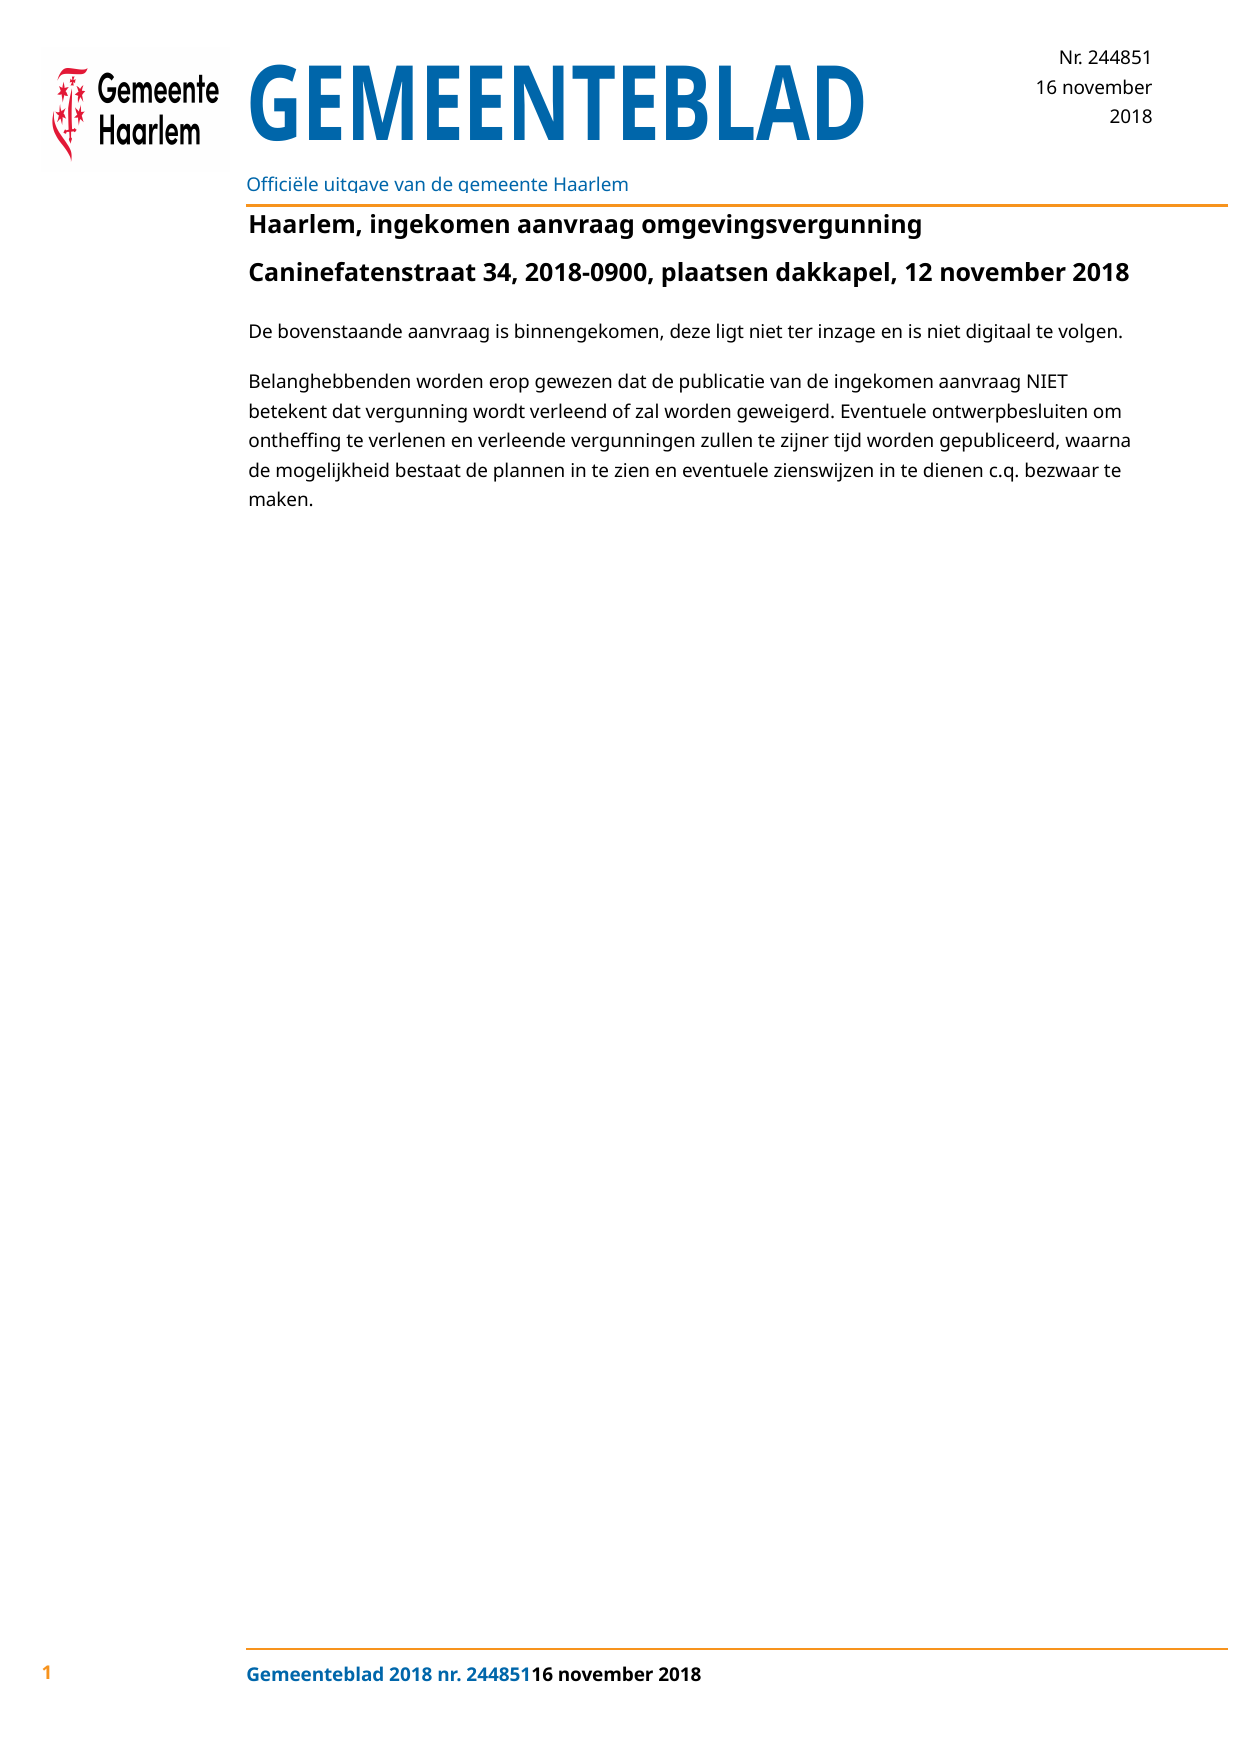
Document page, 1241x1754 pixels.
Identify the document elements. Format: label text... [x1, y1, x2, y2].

text Haarlem, ingekomen aanvraag omgevingsvergunning Caninefatenstraat 34, 2018-0900, plaatsen dakkapel, 12 november 2018 [248, 207, 1152, 288]
text De bovenstaande aanvraag is binnengekomen, deze ligt niet ter inzage en is niet digitaal te volgen. [248, 318, 1152, 344]
picture [41, 47, 231, 172]
text Belanghebbenden worden erop gewezen dat de publicatie van de ingekomen aanvraag NIET betekent dat vergunning wordt verleend of zal worden geweigerd. Eventuele ontwerpbesluiten om ontheffing te verlenen en verleende vergunningen zullen te zijner tijd worden gepubliceerd, waarna de mogelijkheid bestaat de plannen in te zien en eventuele zienswijzen in te dienen c.q. bezwaar te maken. [248, 368, 1152, 512]
